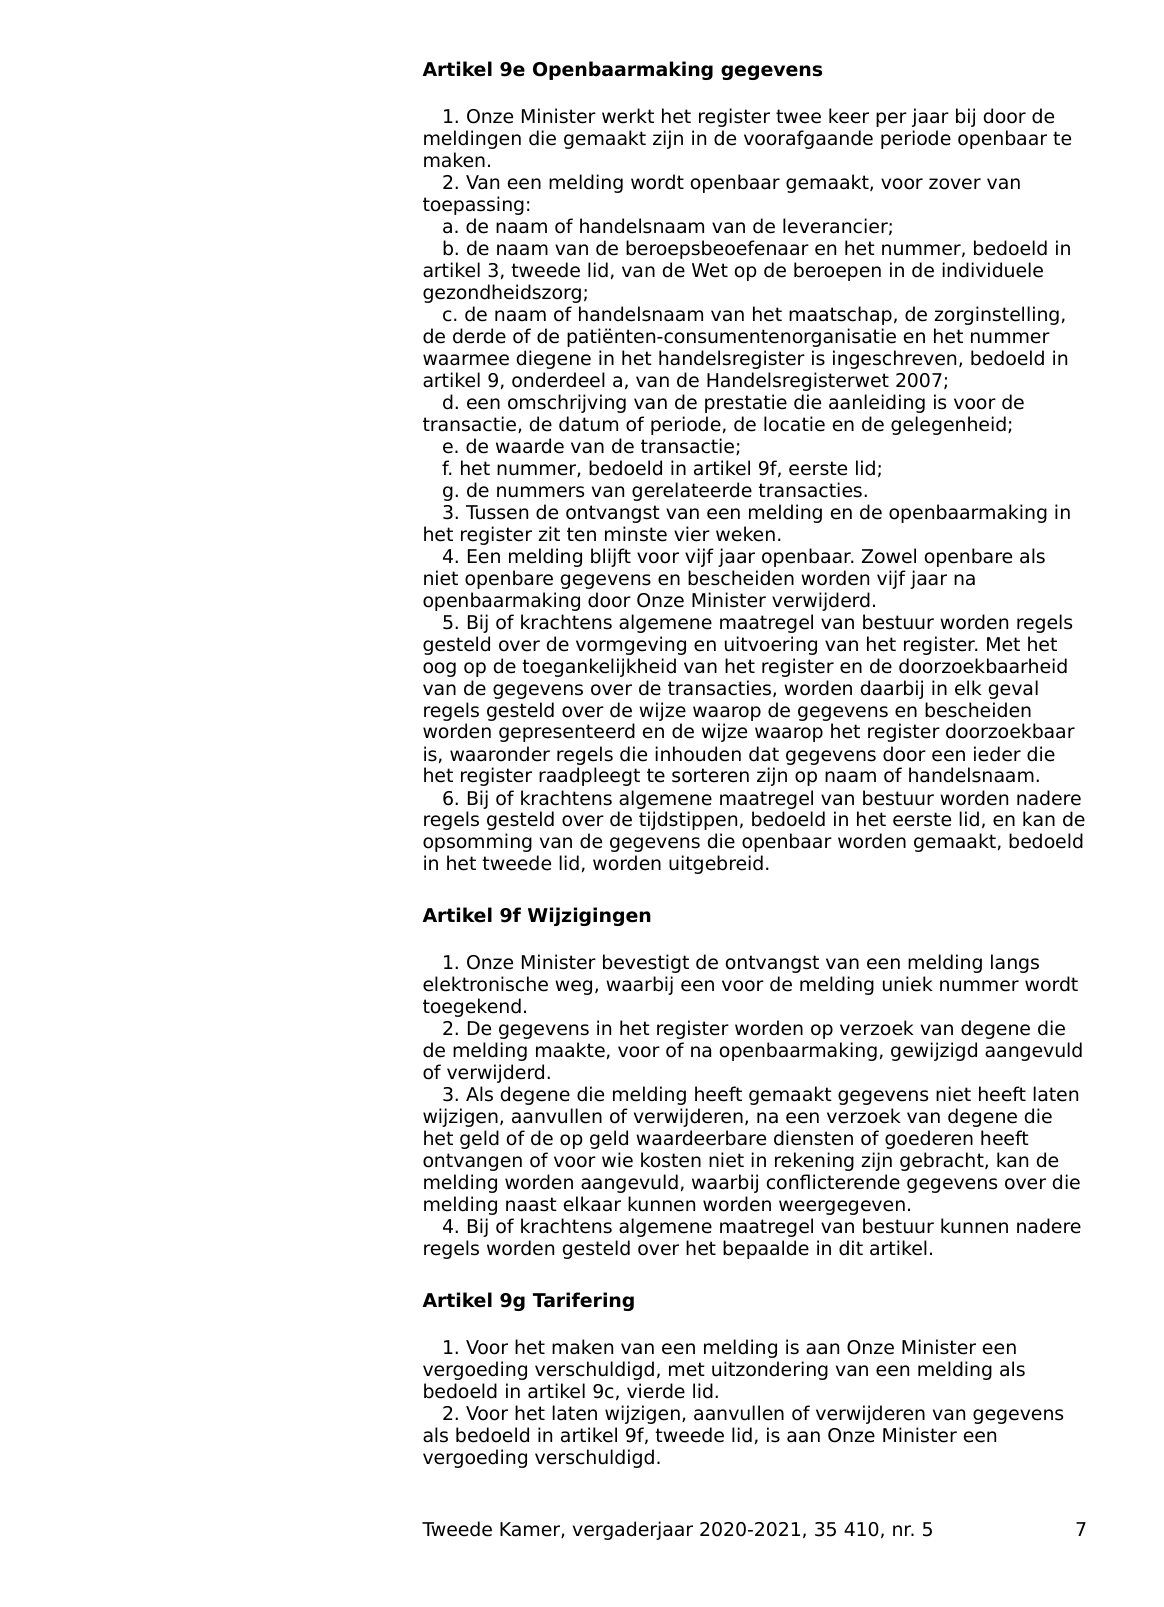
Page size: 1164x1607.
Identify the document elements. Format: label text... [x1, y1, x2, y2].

text 2. Van een melding wordt openbaar gemaakt, voor zover van toepassing: [422, 172, 1087, 216]
text 4. Bij of krachtens algemene maatregel van bestuur kunnen nadere regels worden gesteld over het bepaalde in dit artikel. [422, 1216, 1087, 1260]
text 3. Als degene die melding heeft gemaakt gegevens niet heeft laten wijzigen, aanvullen of verwijderen, na een verzoek van degene die het geld of de op geld waardeerbare diensten of goederen heeft ontvangen of voor wie kosten niet in rekening zijn gebracht, kan de melding worden aangevuld, waarbij conflicterende gegevens over die melding naast elkaar kunnen worden weergegeven. [422, 1084, 1087, 1216]
subtitle Artikel 9e Openbaarmaking gegevens [422, 59, 1087, 81]
text 4. Een melding blijft voor vijf jaar openbaar. Zowel openbare als niet openbare gegevens en bescheiden worden vijf jaar na openbaarmaking door Onze Minister verwijderd. [422, 546, 1087, 612]
text 2. De gegevens in het register worden op verzoek van degene die de melding maakte, voor of na openbaarmaking, gewijzigd aangevuld of verwijderd. [422, 1018, 1087, 1084]
text 5. Bij of krachtens algemene maatregel van bestuur worden regels gesteld over de vormgeving en uitvoering van het register. Met het oog op de toegankelijkheid van het register en de doorzoekbaarheid van de gegevens over de transacties, worden daarbij in elk geval regels gesteld over de wijze waarop de gegevens en bescheiden worden gepresenteerd en de wijze waarop het register doorzoekbaar is, waaronder regels die inhouden dat gegevens door een ieder die het register raadpleegt te sorteren zijn op naam of handelsnaam. [422, 612, 1087, 787]
text c. de naam of handelsnaam van het maatschap, de zorginstelling, de derde of de patiënten-consumentenorganisatie en het nummer waarmee diegene in het handelsregister is ingeschreven, bedoeld in artikel 9, onderdeel a, van de Handelsregisterwet 2007; [422, 304, 1087, 392]
text a. de naam of handelsnaam van de leverancier; [422, 216, 1087, 238]
text f. het nummer, bedoeld in artikel 9f, eerste lid; [422, 458, 1087, 480]
text 1. Onze Minister bevestigt de ontvangst van een melding langs elektronische weg, waarbij een voor de melding uniek nummer wordt toegekend. [422, 952, 1087, 1018]
text g. de nummers van gerelateerde transacties. [422, 480, 1087, 502]
text d. een omschrijving van de prestatie die aanleiding is voor de transactie, de datum of periode, de locatie en de gelegenheid; [422, 392, 1087, 436]
text 3. Tussen de ontvangst van een melding en de openbaarmaking in het register zit ten minste vier weken. [422, 502, 1087, 546]
text 1. Voor het maken van een melding is aan Onze Minister een vergoeding verschuldigd, met uitzondering van een melding als bedoeld in artikel 9c, vierde lid. [422, 1337, 1087, 1403]
text b. de naam van de beroepsbeoefenaar en het nummer, bedoeld in artikel 3, tweede lid, van de Wet op de beroepen in de individuele gezondheidszorg; [422, 238, 1087, 304]
text e. de waarde van de transactie; [422, 436, 1087, 458]
text 1. Onze Minister werkt het register twee keer per jaar bij door de meldingen die gemaakt zijn in de voorafgaande periode openbaar te maken. [422, 106, 1087, 172]
subtitle Artikel 9g Tarifering [422, 1290, 1087, 1312]
subtitle Artikel 9f Wijzigingen [422, 905, 1087, 927]
text 6. Bij of krachtens algemene maatregel van bestuur worden nadere regels gesteld over de tijdstippen, bedoeld in het eerste lid, en kan de opsomming van de gegevens die openbaar worden gemaakt, bedoeld in het tweede lid, worden uitgebreid. [422, 787, 1087, 875]
text 2. Voor het laten wijzigen, aanvullen of verwijderen van gegevens als bedoeld in artikel 9f, tweede lid, is aan Onze Minister een vergoeding verschuldigd. [422, 1403, 1087, 1469]
